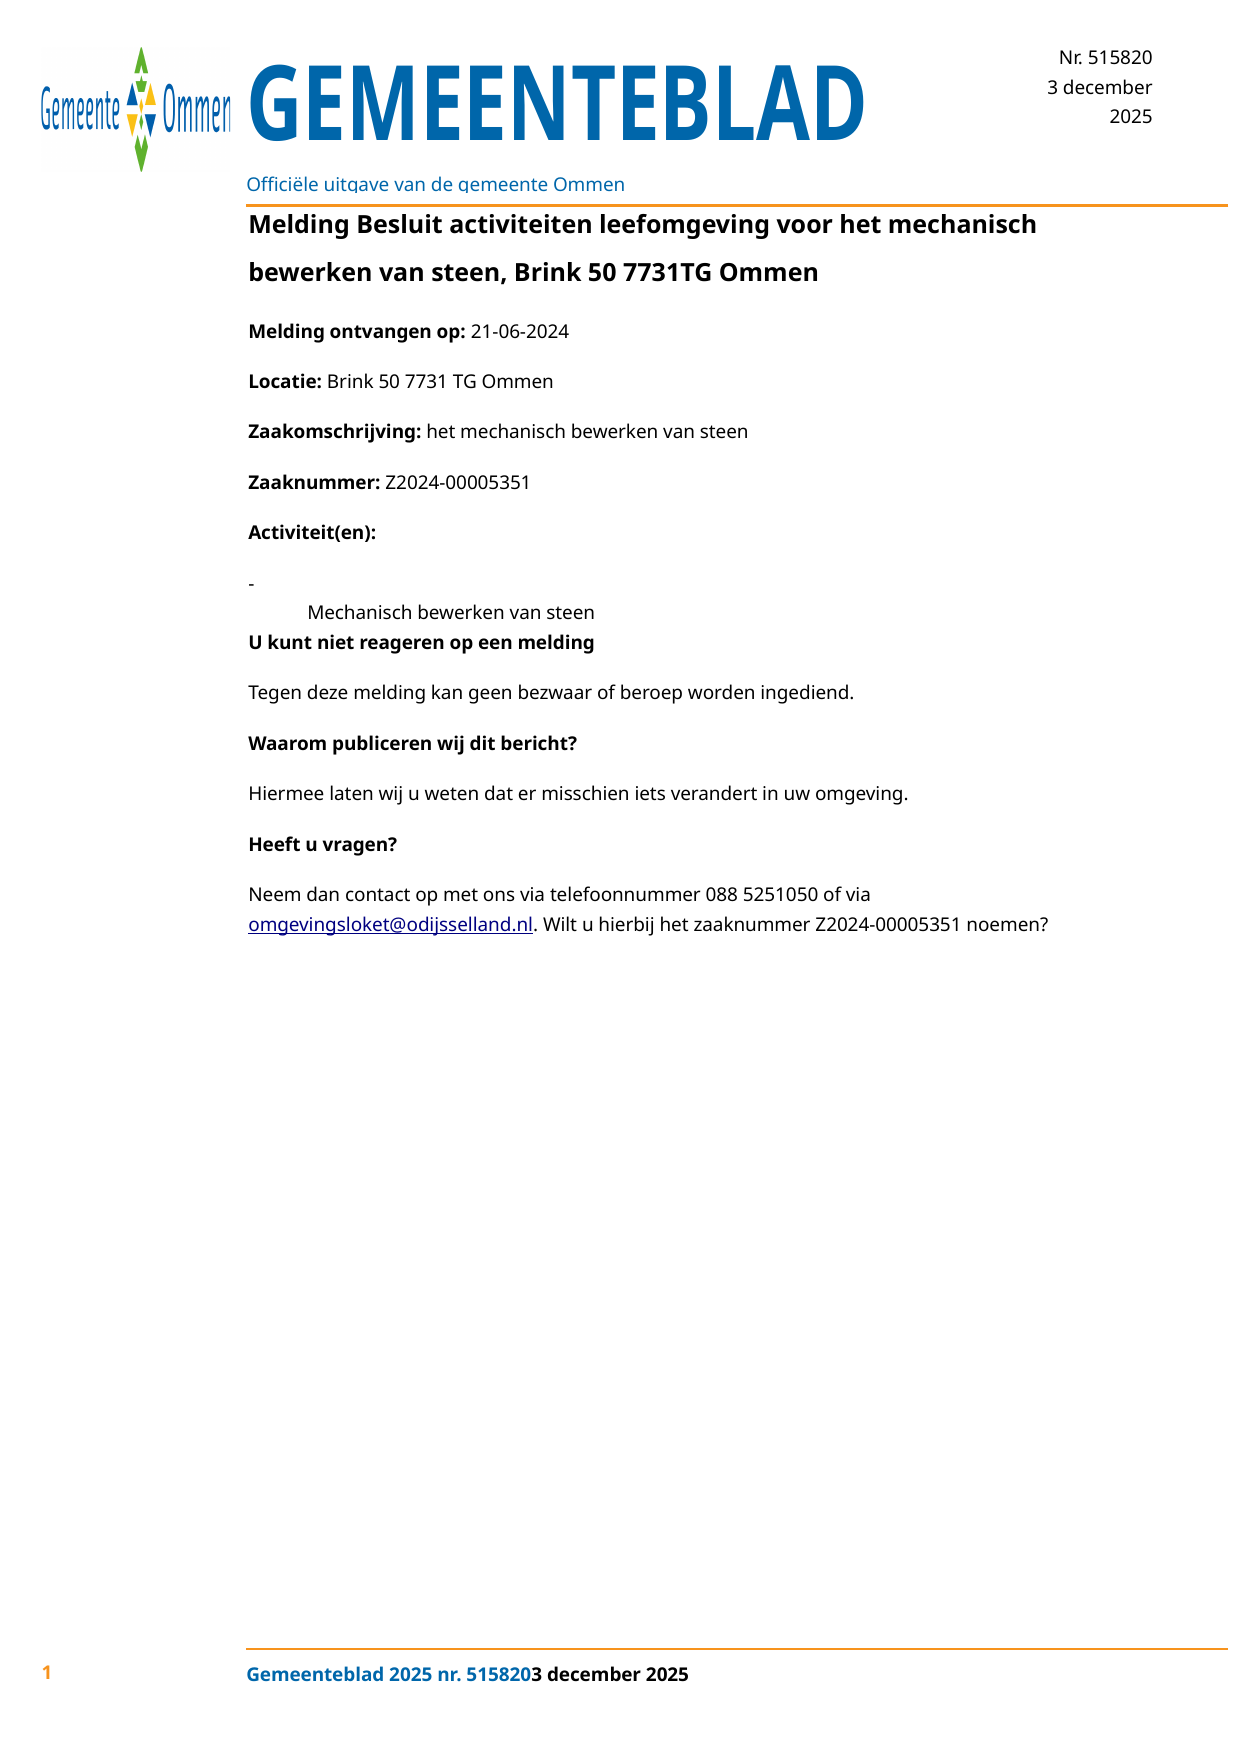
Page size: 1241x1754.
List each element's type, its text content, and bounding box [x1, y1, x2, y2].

text Activiteit(en): [248, 519, 1152, 545]
text Melding ontvangen op: 21-06-2024 [248, 318, 1152, 344]
text Zaakomschrijving: het mechanisch bewerken van steen [248, 419, 1152, 444]
text Melding Besluit activiteiten leefomgeving voor het mechanisch bewerken van steen, Brink 50 7731TG Ommen [248, 207, 1152, 288]
list Mechanisch bewerken van steen [248, 599, 1152, 625]
text Tegen deze melding kan geen bezwaar of beroep worden ingediend. [248, 679, 1152, 705]
text Locatie: Brink 50 7731 TG Ommen [248, 368, 1152, 394]
text Heeft u vragen? [248, 831, 1152, 857]
text Hiermee laten wij u weten dat er misschien iets verandert in uw omgeving. [248, 780, 1152, 806]
text Waarom publiceren wij dit bericht? [248, 730, 1152, 756]
picture [41, 47, 231, 172]
text Zaaknummer: Z2024-00005351 [248, 469, 1152, 495]
text U kunt niet reageren op een melding [248, 629, 1152, 655]
text Neem dan contact op met ons via telefoonnummer 088 5251050 of via omgevingsloket@odijsselland.nl. Wilt u hierbij het zaaknummer Z2024-00005351 noemen? [248, 881, 1152, 937]
